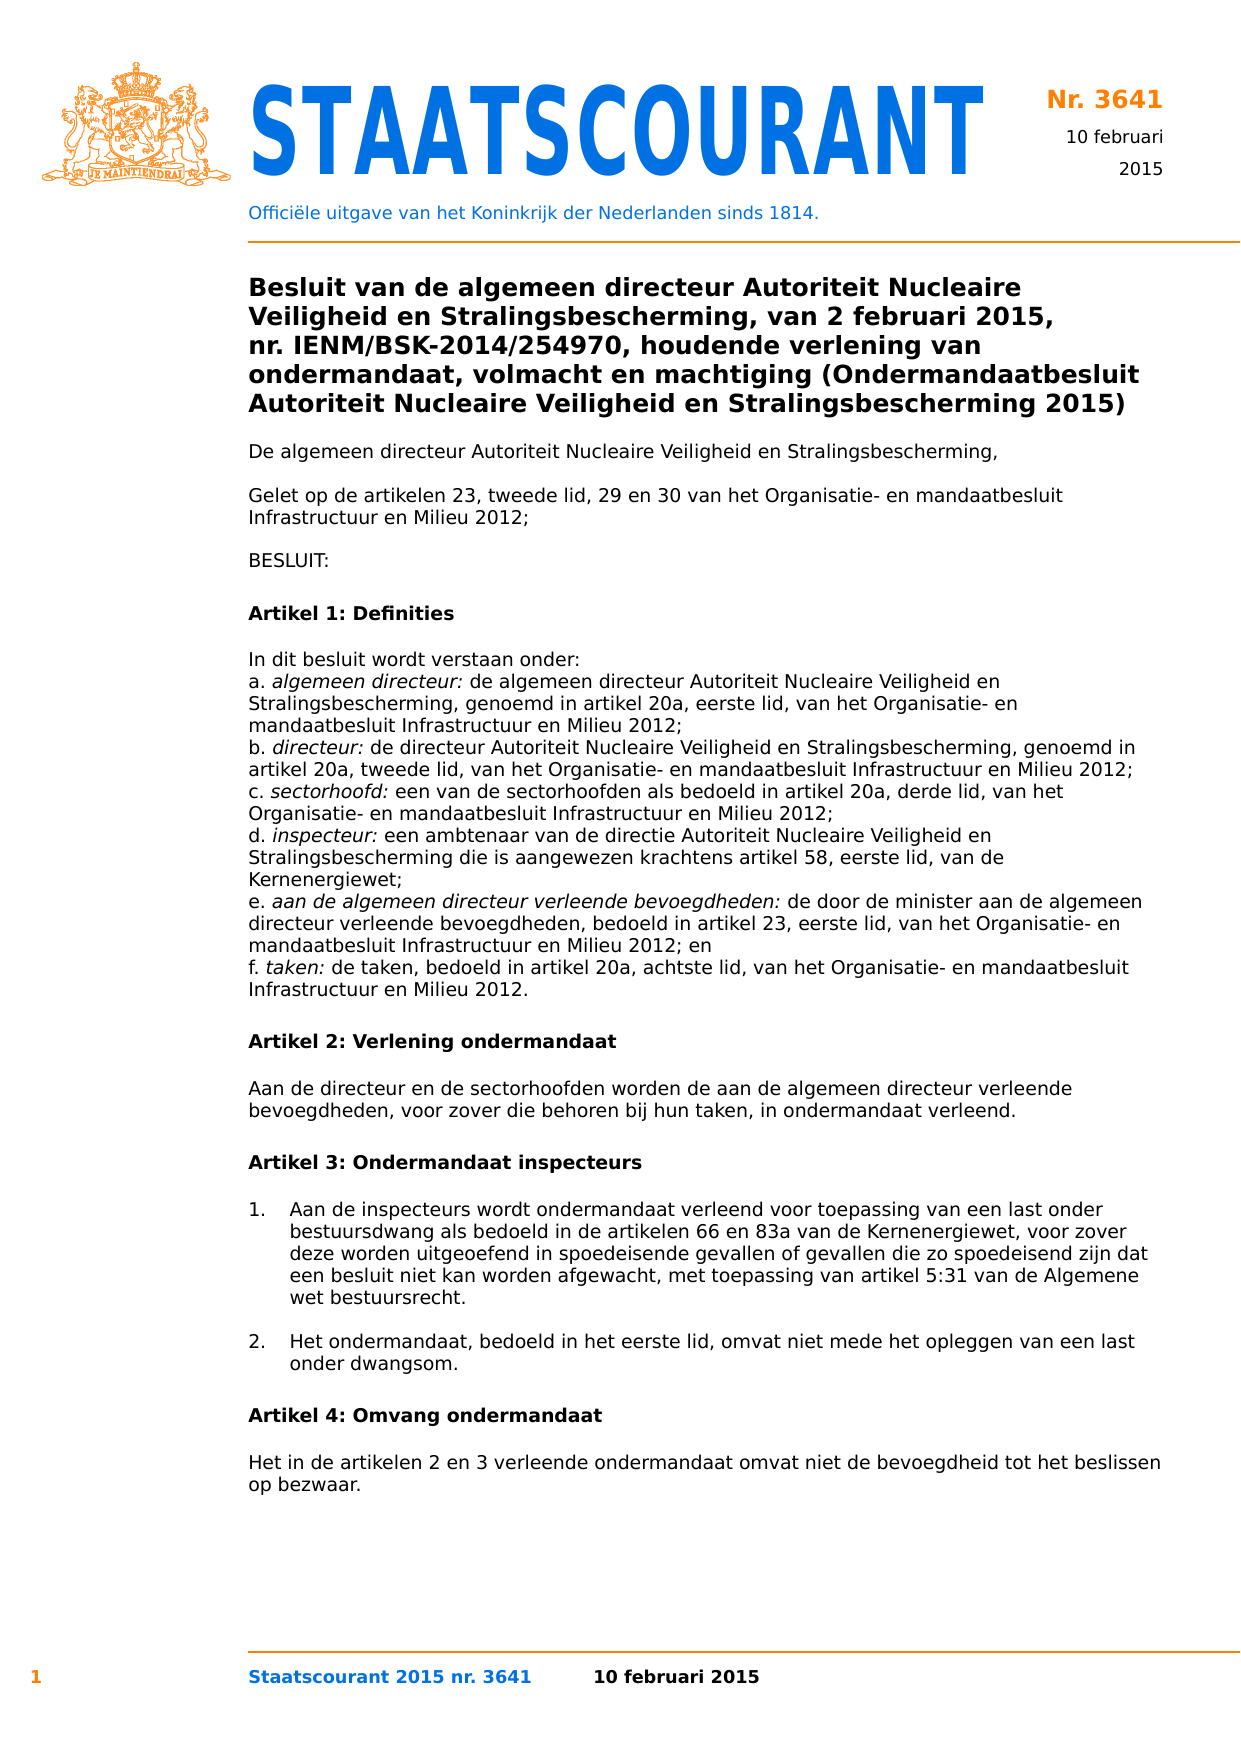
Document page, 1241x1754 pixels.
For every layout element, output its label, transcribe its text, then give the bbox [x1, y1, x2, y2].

text BESLUIT: [248, 550, 1163, 572]
picture [41, 62, 231, 186]
subtitle Artikel 1: Definities [248, 602, 1163, 624]
table_header [25, 62, 248, 241]
table_cell 2015 [998, 153, 1240, 203]
text c. sectorhoofd: een van de sectorhoofden als bedoeld in artikel 20a, derde lid, van het Organisatie- en mandaatbesluit Infrastructuur en Milieu 2012; [248, 781, 1163, 825]
text d. inspecteur: een ambtenaar van de directie Autoriteit Nucleaire Veiligheid en Stralingsbescherming die is aangewezen krachtens artikel 58, eerste lid, van de Kernenergiewet; [248, 825, 1163, 891]
text 2. Het ondermandaat, bedoeld in het eerste lid, omvat niet mede het opleggen van een last onder dwangsom. [248, 1331, 1163, 1375]
text De algemeen directeur Autoriteit Nucleaire Veiligheid en Stralingsbescherming, [248, 441, 1163, 463]
text f. taken: de taken, bedoeld in artikel 20a, achtste lid, van het Organisatie- en mandaatbesluit Infrastructuur en Milieu 2012. [248, 957, 1163, 1001]
text Aan de directeur en de sectorhoofden worden de aan de algemeen directeur verleende bevoegdheden, voor zover die behoren bij hun taken, in ondermandaat verleend. [248, 1078, 1163, 1122]
text e. aan de algemeen directeur verleende bevoegdheden: de door de minister aan de algemeen directeur verleende bevoegdheden, bedoeld in artikel 23, eerste lid, van het Organisatie- en mandaatbesluit Infrastructuur en Milieu 2012; en [248, 891, 1163, 957]
text b. directeur: de directeur Autoriteit Nucleaire Veiligheid en Stralingsbescherming, genoemd in artikel 20a, tweede lid, van het Organisatie- en mandaatbesluit Infrastructuur en Milieu 2012; [248, 737, 1163, 781]
subtitle Artikel 3: Ondermandaat inspecteurs [248, 1152, 1163, 1174]
subtitle Artikel 2: Verlening ondermandaat [248, 1031, 1163, 1053]
table_cell Officiële uitgave van het Koninkrijk der Nederlanden sinds 1814. [248, 203, 1240, 241]
text Gelet op de artikelen 23, tweede lid, 29 en 30 van het Organisatie- en mandaatbesluit Infrastructuur en Milieu 2012; [248, 484, 1163, 528]
text 1. Aan de inspecteurs wordt ondermandaat verleend voor toepassing van een last onder bestuursdwang als bedoeld in de artikelen 66 en 83a van de Kernenergiewet, voor zover deze worden uitgeoefend in spoedeisende gevallen of gevallen die zo spoedeisend zijn dat een besluit niet kan worden afgewacht, met toepassing van artikel 5:31 van de Algemene wet bestuursrecht. [248, 1199, 1163, 1309]
table_cell 10 februari [998, 121, 1240, 153]
subtitle Artikel 4: Omvang ondermandaat [248, 1405, 1163, 1427]
text In dit besluit wordt verstaan onder: [248, 649, 1163, 671]
subtitle Besluit van de algemeen directeur Autoriteit Nucleaire Veiligheid en Stralingsbescherming, van 2 februari 2015, nr. IENM/BSK-2014/254970, houdende verlening van ondermandaat, volmacht en machtiging (Ondermandaatbesluit Autoriteit Nucleaire Veiligheid en Stralingsbescherming 2015) [248, 273, 1163, 419]
table_header Nr. 3641 [998, 62, 1240, 121]
text Het in de artikelen 2 en 3 verleende ondermandaat omvat niet de bevoegdheid tot het beslissen op bezwaar. [248, 1452, 1163, 1496]
text a. algemeen directeur: de algemeen directeur Autoriteit Nucleaire Veiligheid en Stralingsbescherming, genoemd in artikel 20a, eerste lid, van het Organisatie- en mandaatbesluit Infrastructuur en Milieu 2012; [248, 671, 1163, 737]
table_header STAATSCOURANT [248, 62, 998, 203]
